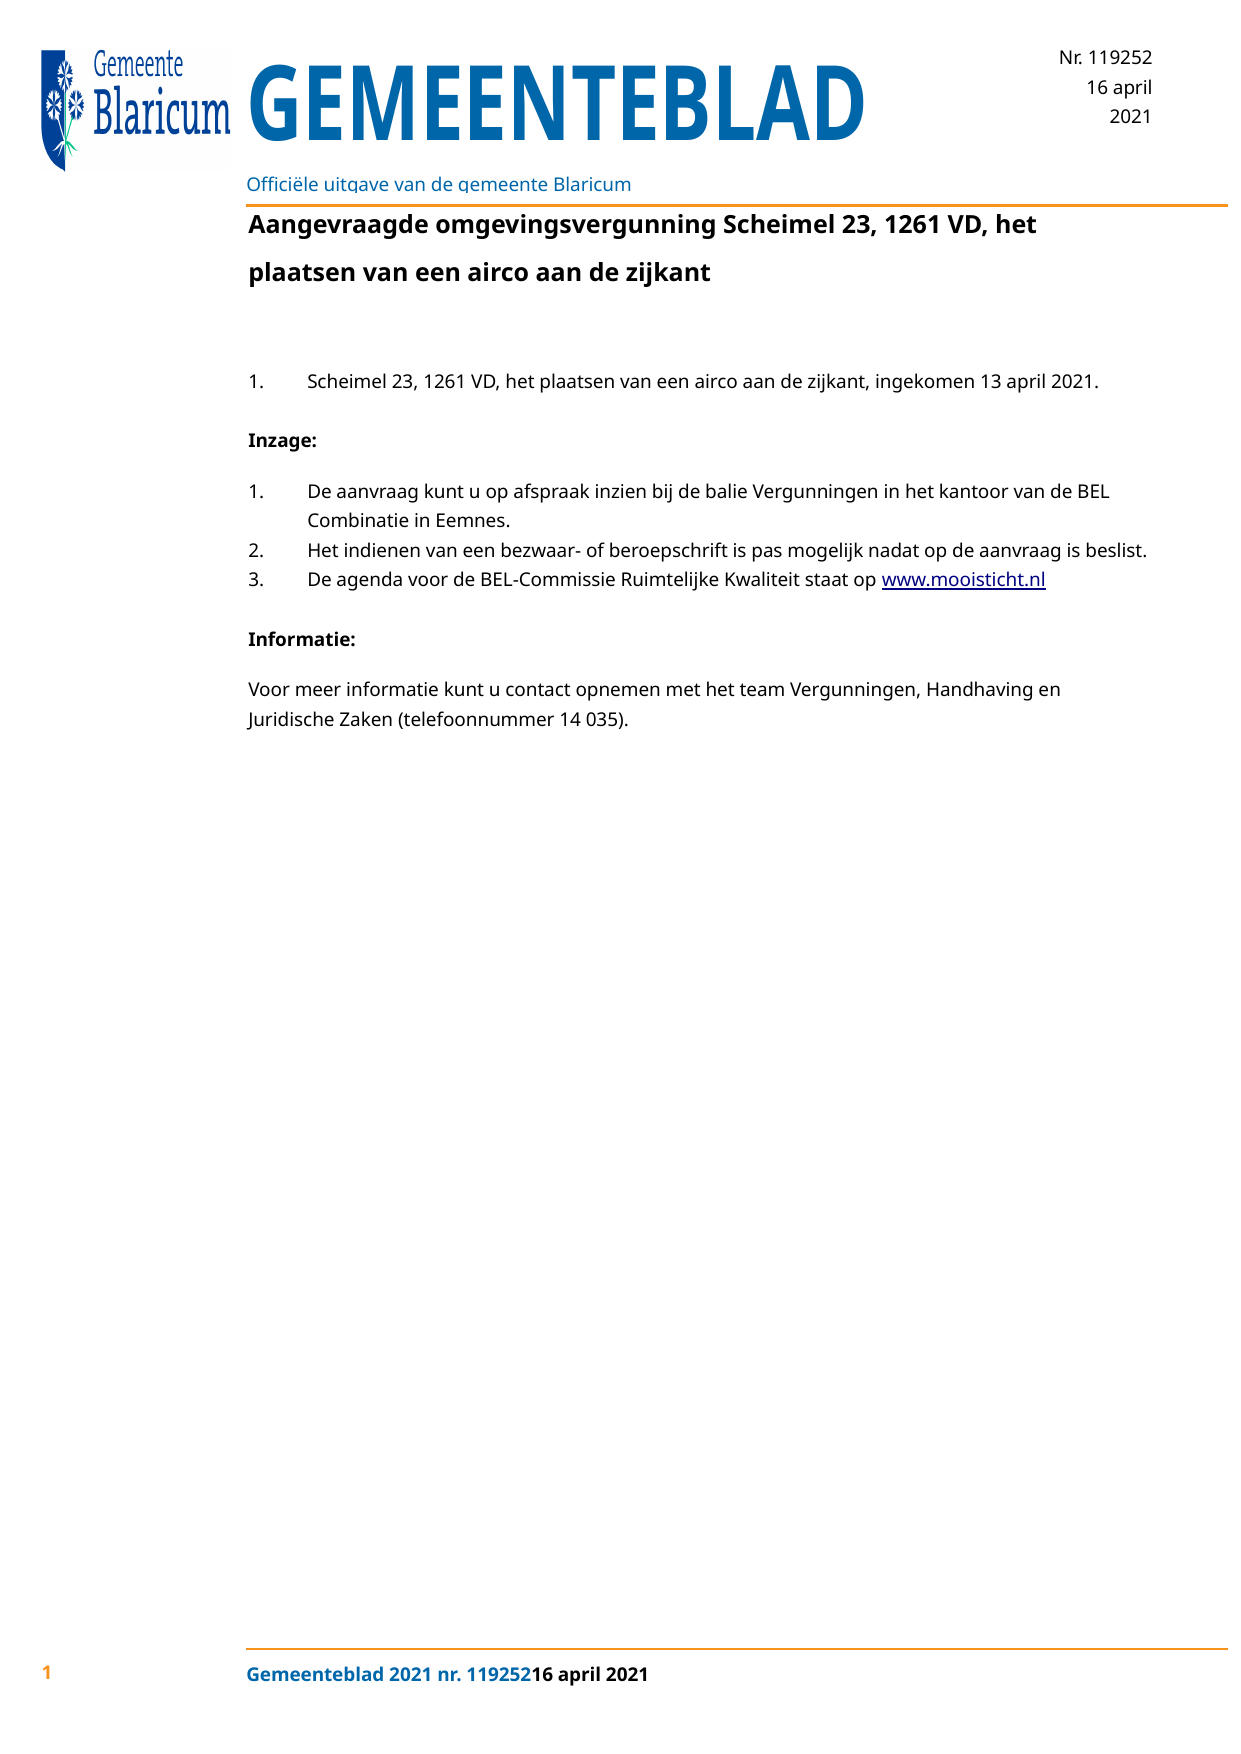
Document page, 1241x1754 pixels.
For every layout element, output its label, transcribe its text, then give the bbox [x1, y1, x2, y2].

text Voor meer informatie kunt u contact opnemen met het team Vergunningen, Handhaving en Juridische Zaken (telefoonnummer 14 035). [248, 676, 1152, 732]
text Informatie: [248, 626, 1152, 652]
picture [41, 47, 231, 172]
list Het indienen van een bezwaar- of beroepschrift is pas mogelijk nadat op de aanvraag is beslist. [248, 537, 1152, 563]
text Inzage: [248, 427, 1152, 453]
list De aanvraag kunt u op afspraak inzien bij de balie Vergunningen in het kantoor van de BEL Combinatie in Eemnes. [248, 478, 1152, 533]
list Scheimel 23, 1261 VD, het plaatsen van een airco aan de zijkant, ingekomen 13 april 2021. [248, 368, 1152, 394]
list De agenda voor de BEL-Commissie Ruimtelijke Kwaliteit staat op www.mooisticht.nl [248, 567, 1152, 592]
text Aangevraagde omgevingsvergunning Scheimel 23, 1261 VD, het plaatsen van een airco aan de zijkant [248, 207, 1152, 288]
